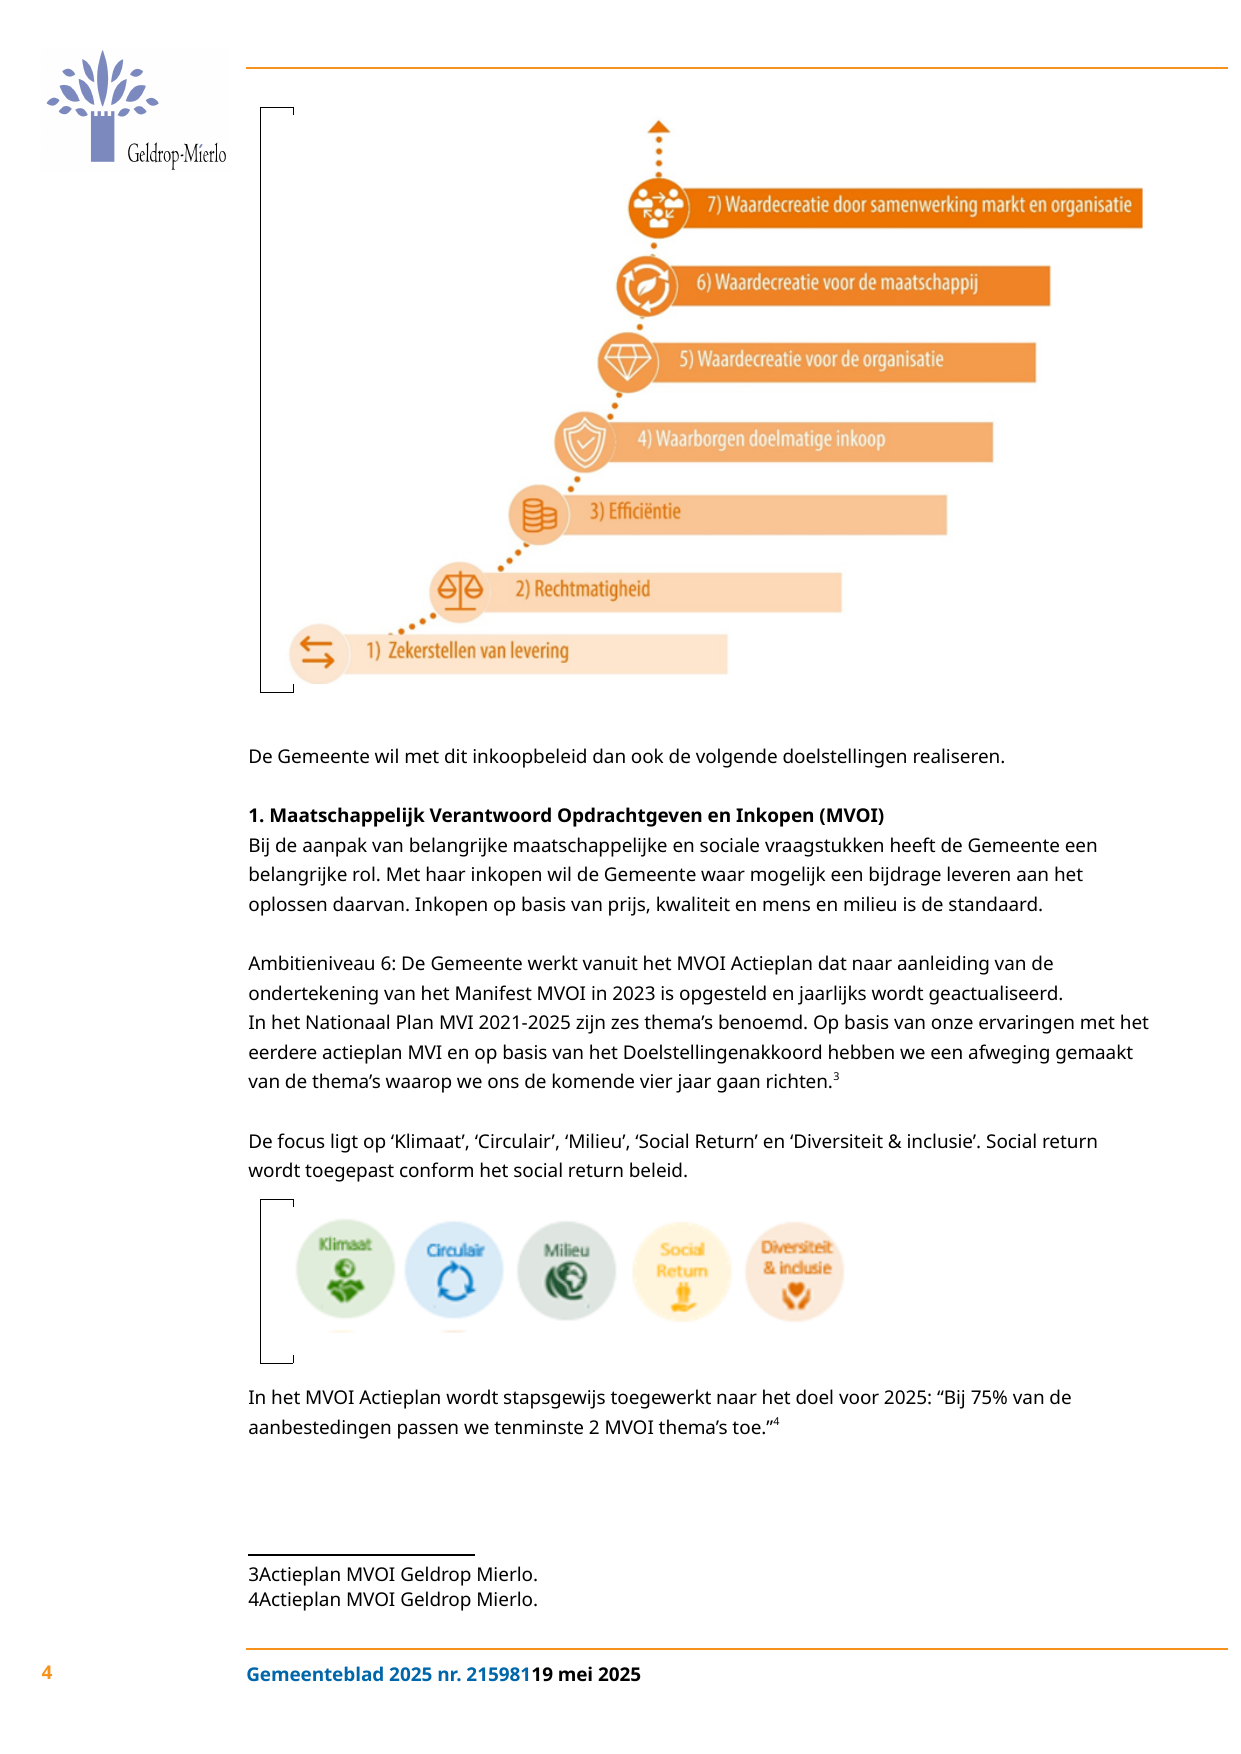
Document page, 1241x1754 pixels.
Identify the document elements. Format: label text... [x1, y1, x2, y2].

text Bij de aanpak van belangrijke maatschappelijke en sociale vraagstukken heeft de Gemeente een belangrijke rol. Met haar inkopen wil de Gemeente waar mogelijk een bijdrage leveren aan het oplossen daarvan. Inkopen op basis van prijs, kwaliteit en mens en milieu is de standaard. [248, 832, 1152, 917]
text 1. Maatschappelijk Verantwoord Opdrachtgeven en Inkopen (MVOI) [248, 802, 1152, 828]
text Ambitieniveau 6: De Gemeente werkt vanuit het MVOI Actieplan dat naar aanleiding van de ondertekening van het Manifest MVOI in 2023 is opgesteld en jaarlijks wordt geactualiseerd. [248, 950, 1152, 1006]
picture [41, 47, 231, 172]
picture [268, 115, 1173, 684]
picture [268, 1207, 913, 1355]
text De Gemeente wil met dit inkoopbeleid dan ook de volgende doelstellingen realiseren. [248, 743, 1152, 769]
text In het Nationaal Plan MVI 2021-2025 zijn zes thema’s benoemd. Op basis van onze ervaringen met het eerdere actieplan MVI en op basis van het Doelstellingenakkoord hebben we een afweging gemaakt van de thema’s waarop we ons de komende vier jaar gaan richten. [248, 1009, 1152, 1094]
text Actieplan MVOI Geldrop Mierlo. [248, 1586, 1152, 1612]
text Actieplan MVOI Geldrop Mierlo. [248, 1561, 1152, 1586]
text In het MVOI Actieplan wordt stapsgewijs toegewerkt naar het doel voor 2025: “Bij 75% van de aanbestedingen passen we tenminste 2 MVOI thema’s toe.” [248, 1384, 1152, 1440]
text De focus ligt op ‘Klimaat’, ‘Circulair’, ‘Milieu’, ‘Social Return’ en ‘Diversiteit & inclusie’. Social return wordt toegepast conform het social return beleid. [248, 1128, 1152, 1183]
